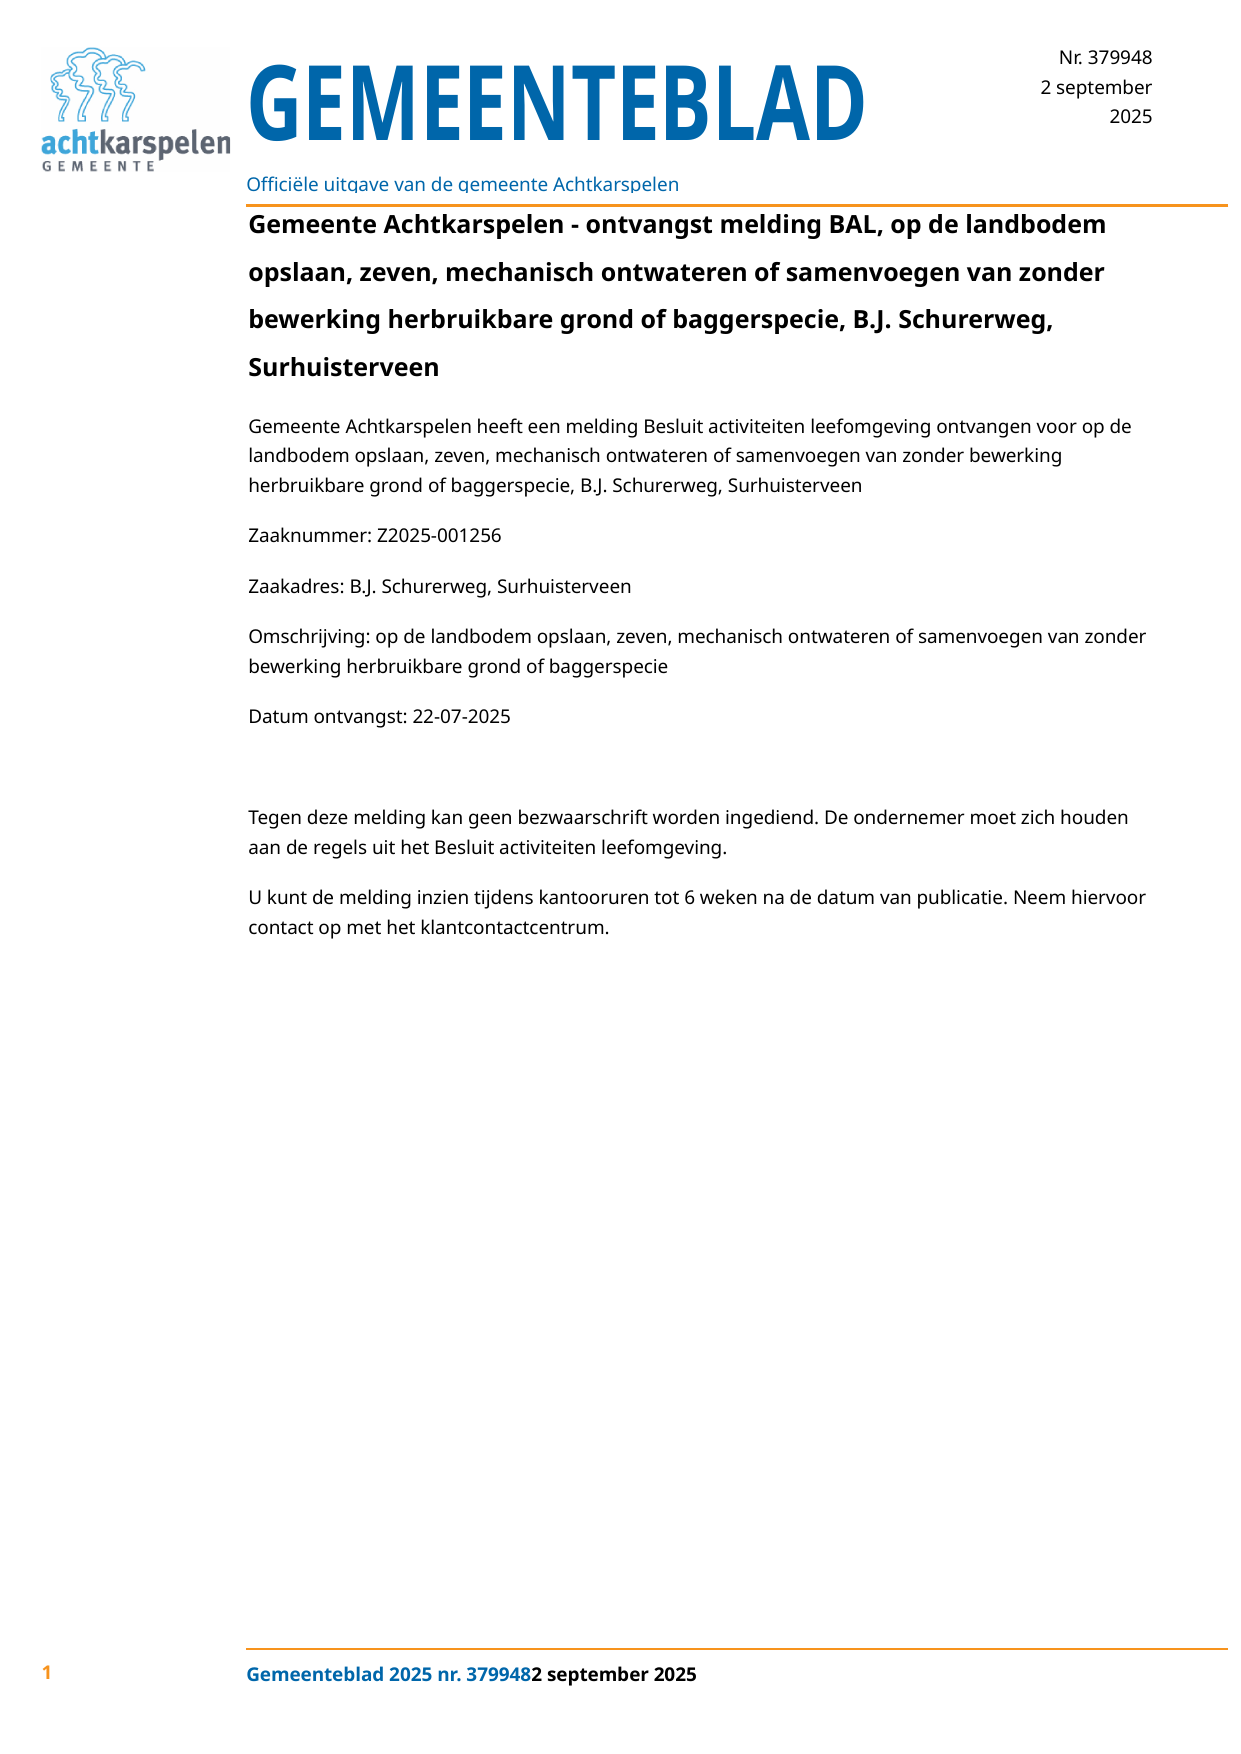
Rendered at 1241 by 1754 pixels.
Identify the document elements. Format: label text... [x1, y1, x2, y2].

picture [41, 47, 231, 172]
text U kunt de melding inzien tijdens kantooruren tot 6 weken na de datum van publicatie. Neem hiervoor contact op met het klantcontactcentrum. [248, 884, 1152, 940]
text Zaakadres: B.J. Schurerweg, Surhuisterveen [248, 573, 1152, 599]
text Gemeente Achtkarspelen - ontvangst melding BAL, op de landbodem opslaan, zeven, mechanisch ontwateren of samenvoegen van zonder bewerking herbruikbare grond of baggerspecie, B.J. Schurerweg, Surhuisterveen [248, 207, 1152, 384]
text Omschrijving: op de landbodem opslaan, zeven, mechanisch ontwateren of samenvoegen van zonder bewerking herbruikbare grond of baggerspecie [248, 623, 1152, 679]
text Tegen deze melding kan geen bezwaarschrift worden ingediend. De ondernemer moet zich houden aan de regels uit het Besluit activiteiten leefomgeving. [248, 804, 1152, 860]
text Zaaknummer: Z2025-001256 [248, 523, 1152, 548]
text Datum ontvangst: 22-07-2025 [248, 703, 1152, 729]
text Gemeente Achtkarspelen heeft een melding Besluit activiteiten leefomgeving ontvangen voor op de landbodem opslaan, zeven, mechanisch ontwateren of samenvoegen van zonder bewerking herbruikbare grond of baggerspecie, B.J. Schurerweg, Surhuisterveen [248, 413, 1152, 498]
